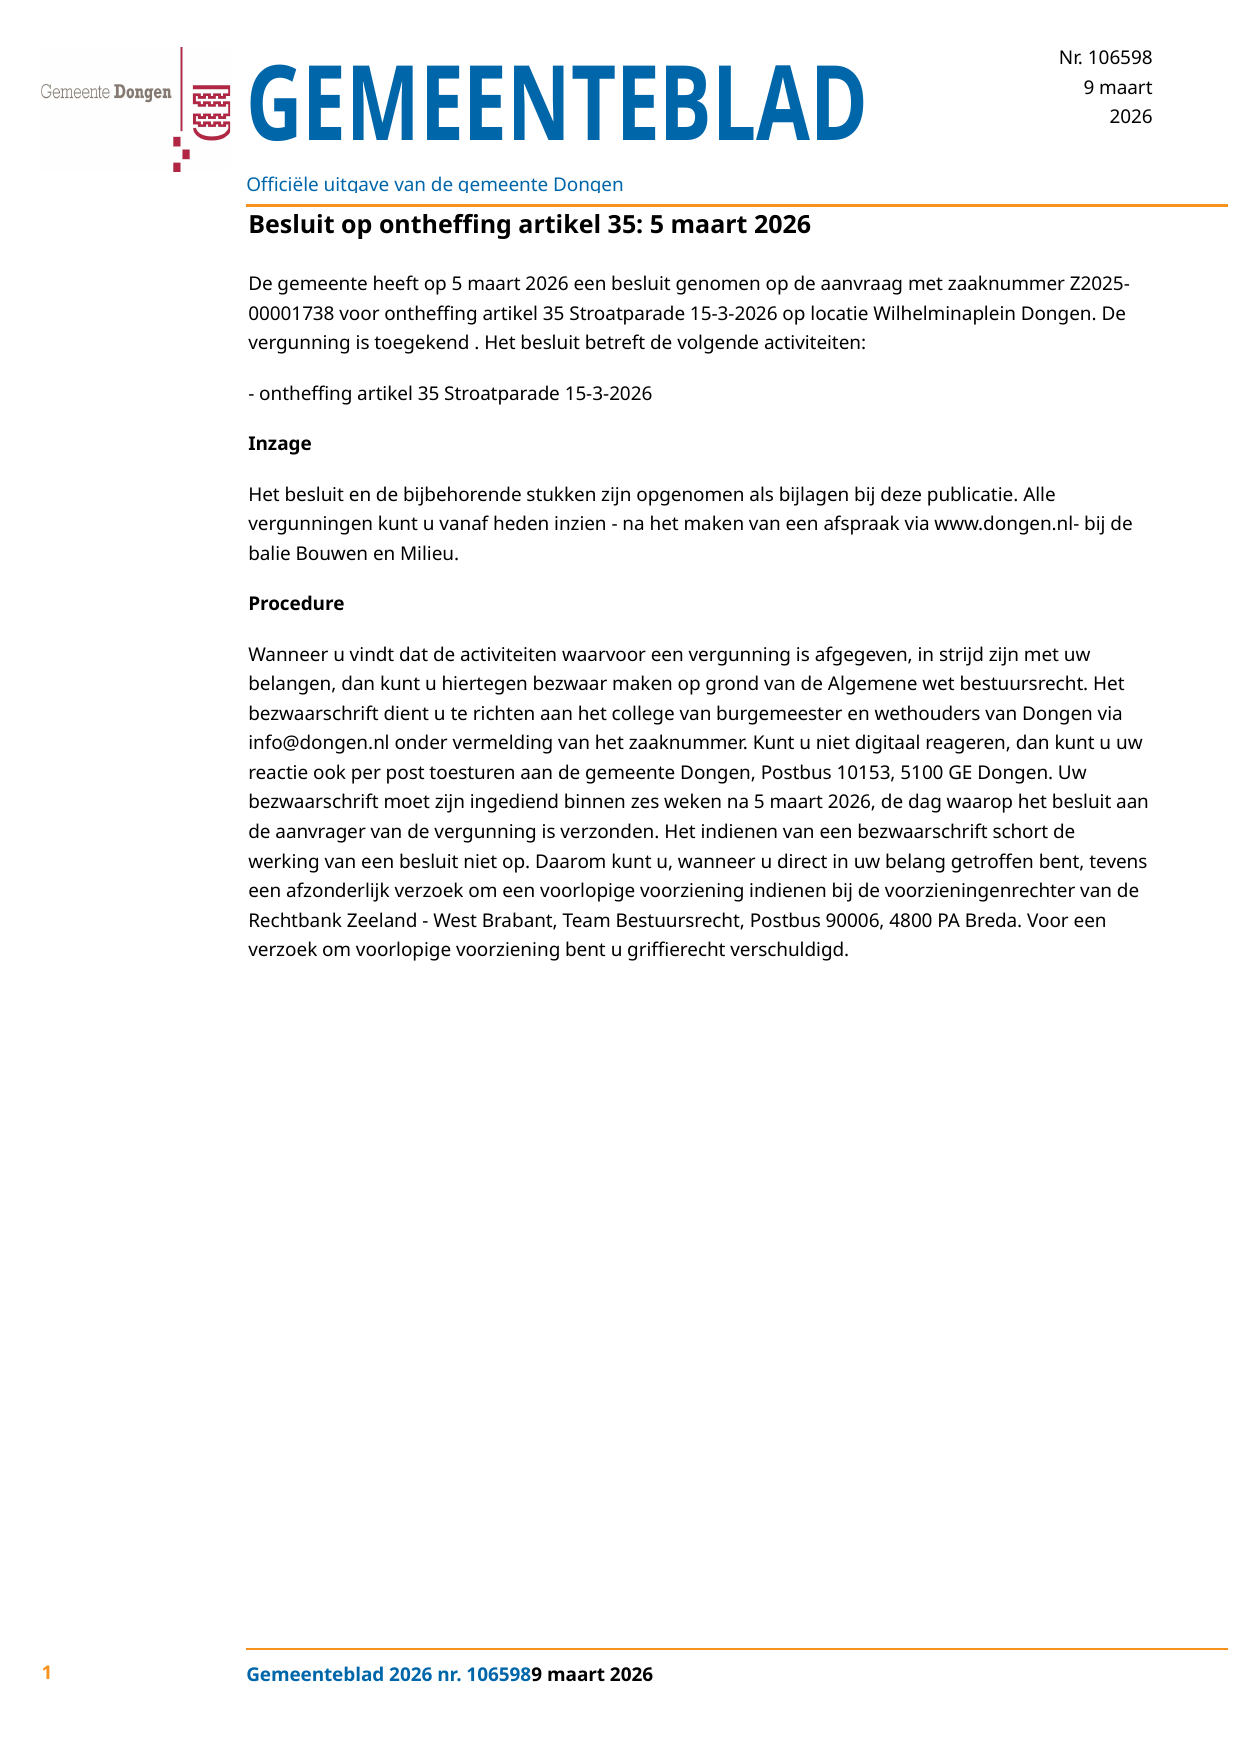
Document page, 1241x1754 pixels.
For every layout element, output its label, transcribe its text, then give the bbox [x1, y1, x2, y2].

text De gemeente heeft op 5 maart 2026 een besluit genomen op de aanvraag met zaaknummer Z2025-00001738 voor ontheffing artikel 35 Stroatparade 15-3-2026 op locatie Wilhelminaplein Dongen. De vergunning is toegekend . Het besluit betreft de volgende activiteiten: [248, 270, 1152, 355]
text Het besluit en de bijbehorende stukken zijn opgenomen als bijlagen bij deze publicatie. Alle vergunningen kunt u vanaf heden inzien - na het maken van een afspraak via www.dongen.nl- bij de balie Bouwen en Milieu. [248, 481, 1152, 566]
text - ontheffing artikel 35 Stroatparade 15-3-2026 [248, 380, 1152, 406]
text Procedure [248, 590, 1152, 616]
picture [41, 47, 231, 172]
text Inzage [248, 430, 1152, 456]
text Besluit op ontheffing artikel 35: 5 maart 2026 [248, 207, 1152, 241]
text Wanneer u vindt dat de activiteiten waarvoor een vergunning is afgegeven, in strijd zijn met uw belangen, dan kunt u hiertegen bezwaar maken op grond van de Algemene wet bestuursrecht. Het bezwaarschrift dient u te richten aan het college van burgemeester en wethouders van Dongen via info@dongen.nl onder vermelding van het zaaknummer. Kunt u niet digitaal reageren, dan kunt u uw reactie ook per post toesturen aan de gemeente Dongen, Postbus 10153, 5100 GE Dongen. Uw bezwaarschrift moet zijn ingediend binnen zes weken na 5 maart 2026, de dag waarop het besluit aan de aanvrager van de vergunning is verzonden. Het indienen van een bezwaarschrift schort de werking van een besluit niet op. Daarom kunt u, wanneer u direct in uw belang getroffen bent, tevens een afzonderlijk verzoek om een voorlopige voorziening indienen bij de voorzieningenrechter van de Rechtbank Zeeland - West Brabant, Team Bestuursrecht, Postbus 90006, 4800 PA Breda. Voor een verzoek om voorlopige voorziening bent u griffierecht verschuldigd. [248, 641, 1152, 962]
